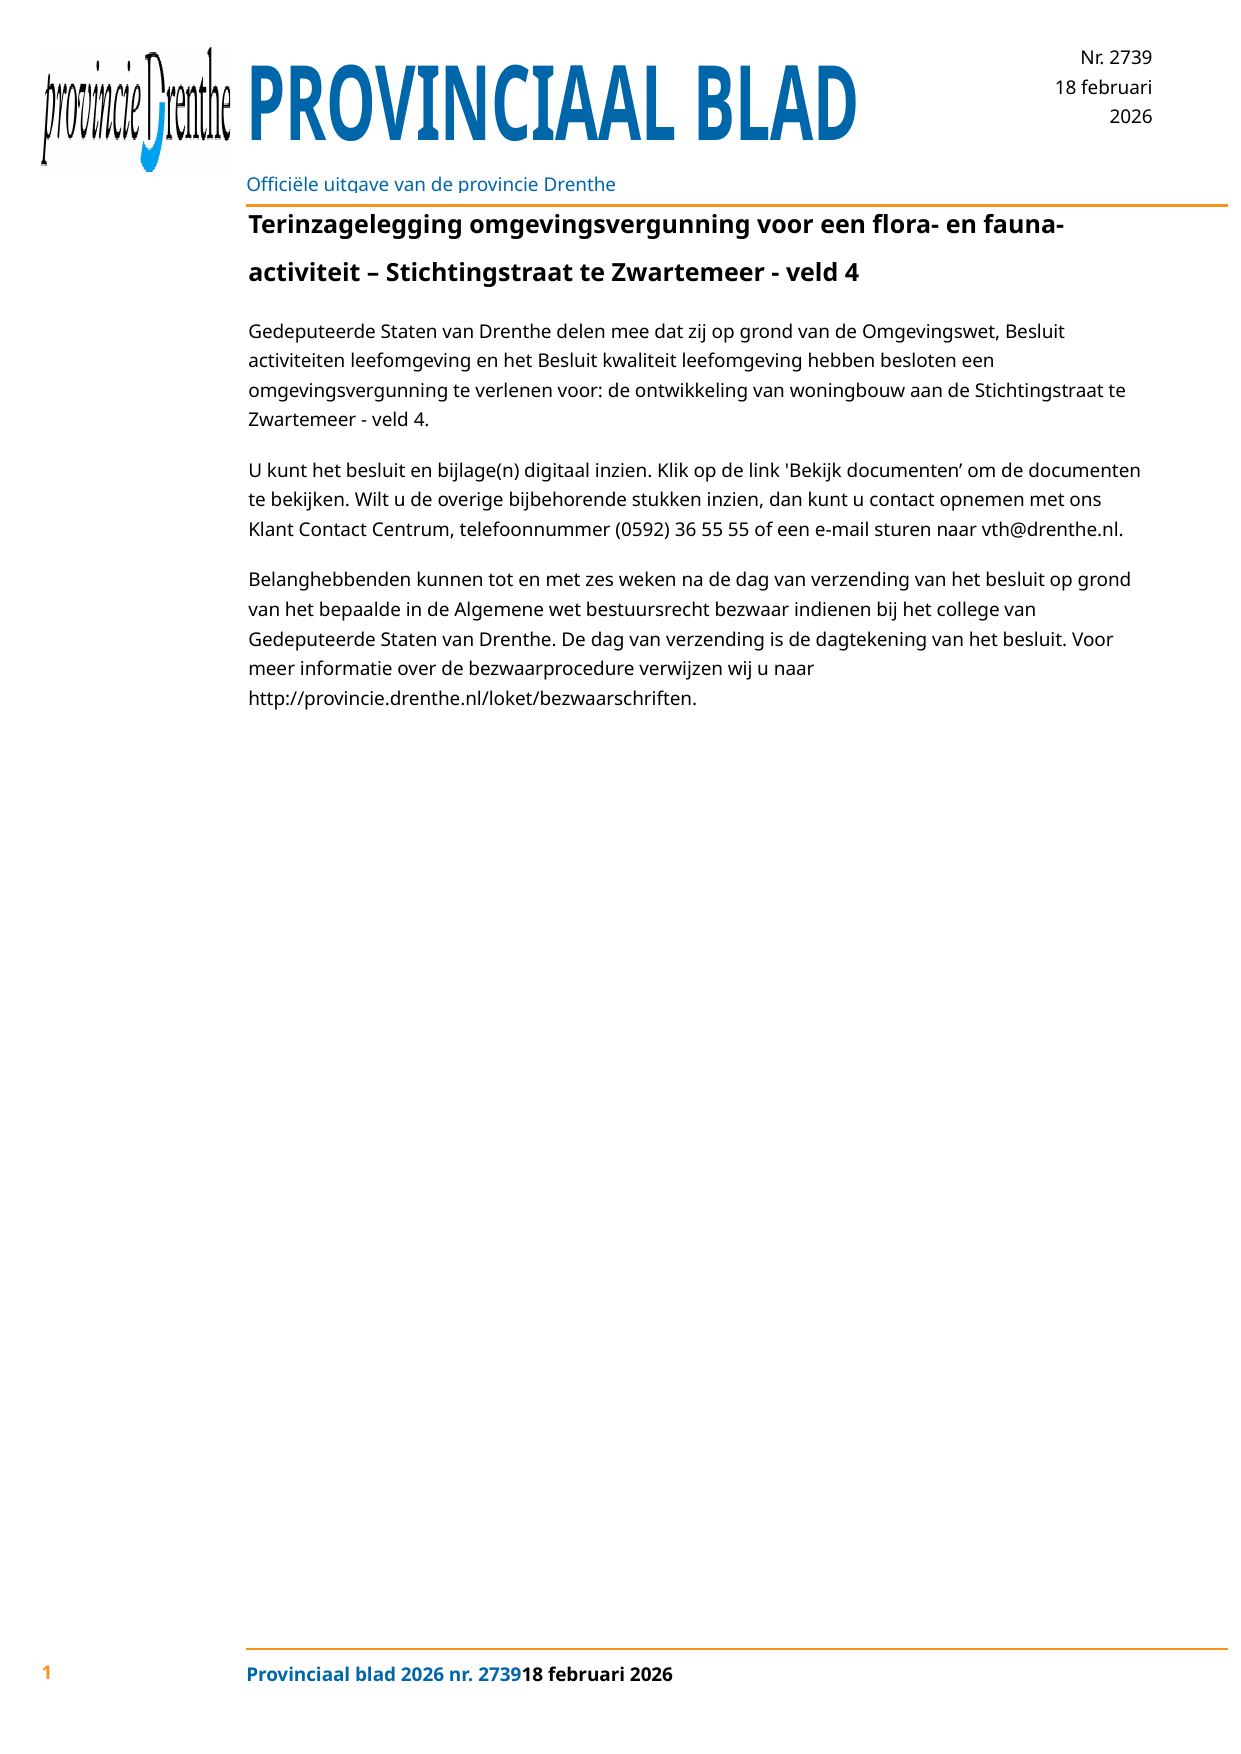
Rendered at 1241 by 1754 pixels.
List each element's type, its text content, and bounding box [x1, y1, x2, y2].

text Terinzagelegging omgevingsvergunning voor een flora- en fauna-activiteit – Stichtingstraat te Zwartemeer - veld 4 [248, 207, 1152, 288]
picture [41, 47, 231, 172]
text U kunt het besluit en bijlage(n) digitaal inzien. Klik op de link 'Bekijk documenten’ om de documenten te bekijken. Wilt u de overige bijbehorende stukken inzien, dan kunt u contact opnemen met ons Klant Contact Centrum, telefoonnummer (0592) 36 55 55 of een e-mail sturen naar vth@drenthe.nl. [248, 457, 1152, 542]
text Belanghebbenden kunnen tot en met zes weken na de dag van verzending van het besluit op grond van het bepaalde in de Algemene wet bestuursrecht bezwaar indienen bij het college van Gedeputeerde Staten van Drenthe. De dag van verzending is de dagtekening van het besluit. Voor meer informatie over de bezwaarprocedure verwijzen wij u naar http://provincie.drenthe.nl/loket/bezwaarschriften. [248, 567, 1152, 711]
text Gedeputeerde Staten van Drenthe delen mee dat zij op grond van de Omgevingswet, Besluit activiteiten leefomgeving en het Besluit kwaliteit leefomgeving hebben besloten een omgevingsvergunning te verlenen voor: de ontwikkeling van woningbouw aan de Stichtingstraat te Zwartemeer - veld 4. [248, 318, 1152, 432]
